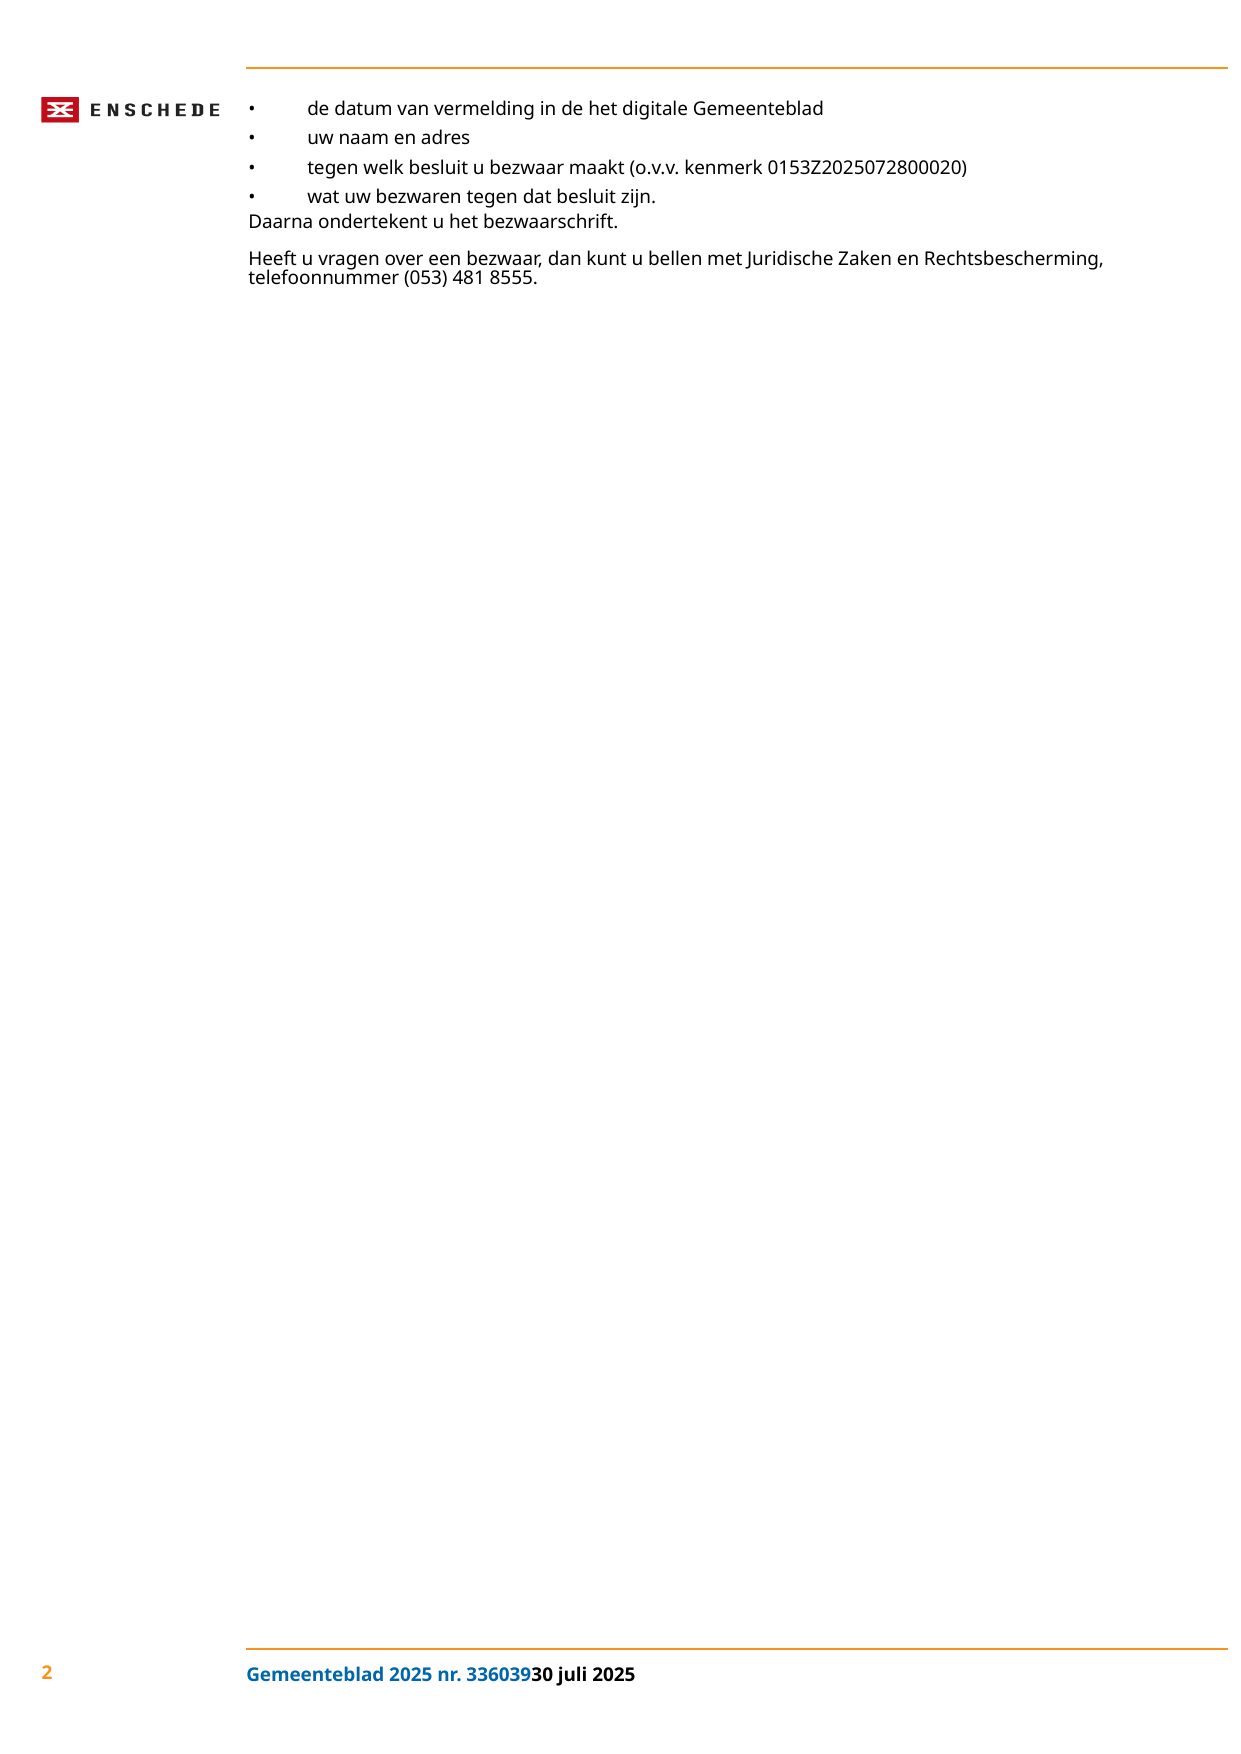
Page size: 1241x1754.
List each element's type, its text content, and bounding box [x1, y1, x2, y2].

text Heeft u vragen over een bezwaar, dan kunt u bellen met Juridische Zaken en Rechtsbescherming, telefoonnummer (053) 481 8555. [248, 250, 1152, 289]
picture [41, 47, 231, 172]
text Daarna ondertekent u het bezwaarschrift. [248, 213, 1152, 232]
list uw naam en adres [248, 124, 1152, 150]
list tegen welk besluit u bezwaar maakt (o.v.v. kenmerk 0153Z2025072800020) [248, 154, 1152, 180]
list de datum van vermelding in de het digitale Gemeenteblad [248, 95, 1152, 121]
list wat uw bezwaren tegen dat besluit zijn. [248, 183, 1152, 209]
